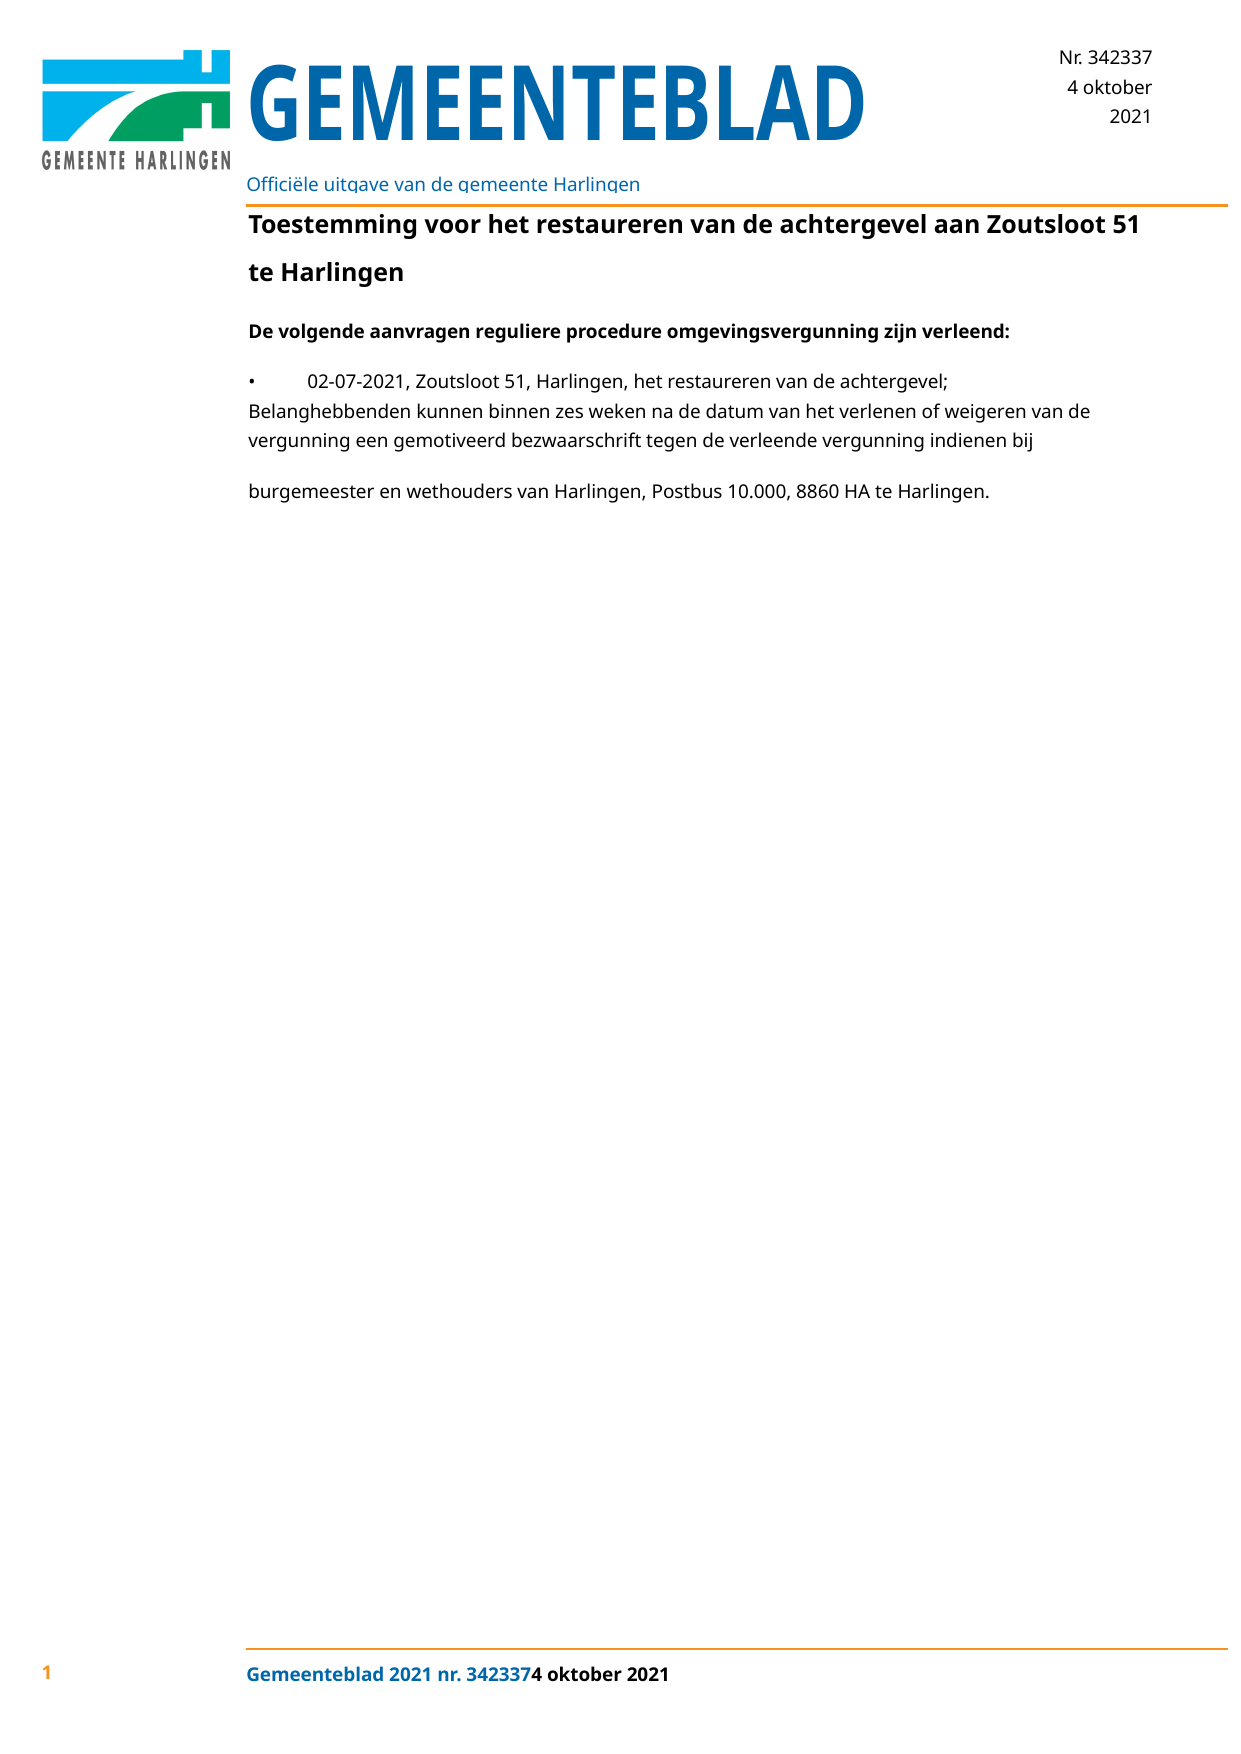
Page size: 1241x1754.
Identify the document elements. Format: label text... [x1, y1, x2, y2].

text Toestemming voor het restaureren van de achtergevel aan Zoutsloot 51 te Harlingen [248, 207, 1152, 288]
list 02-07-2021, Zoutsloot 51, Harlingen, het restaureren van de achtergevel; [248, 368, 1152, 394]
text Belanghebbenden kunnen binnen zes weken na de datum van het verlenen of weigeren van de vergunning een gemotiveerd bezwaarschrift tegen de verleende vergunning indienen bij [248, 398, 1152, 453]
text burgemeester en wethouders van Harlingen, Postbus 10.000, 8860 HA te Harlingen. [248, 478, 1152, 504]
picture [41, 47, 231, 172]
text De volgende aanvragen reguliere procedure omgevingsvergunning zijn verleend: [248, 318, 1152, 344]
